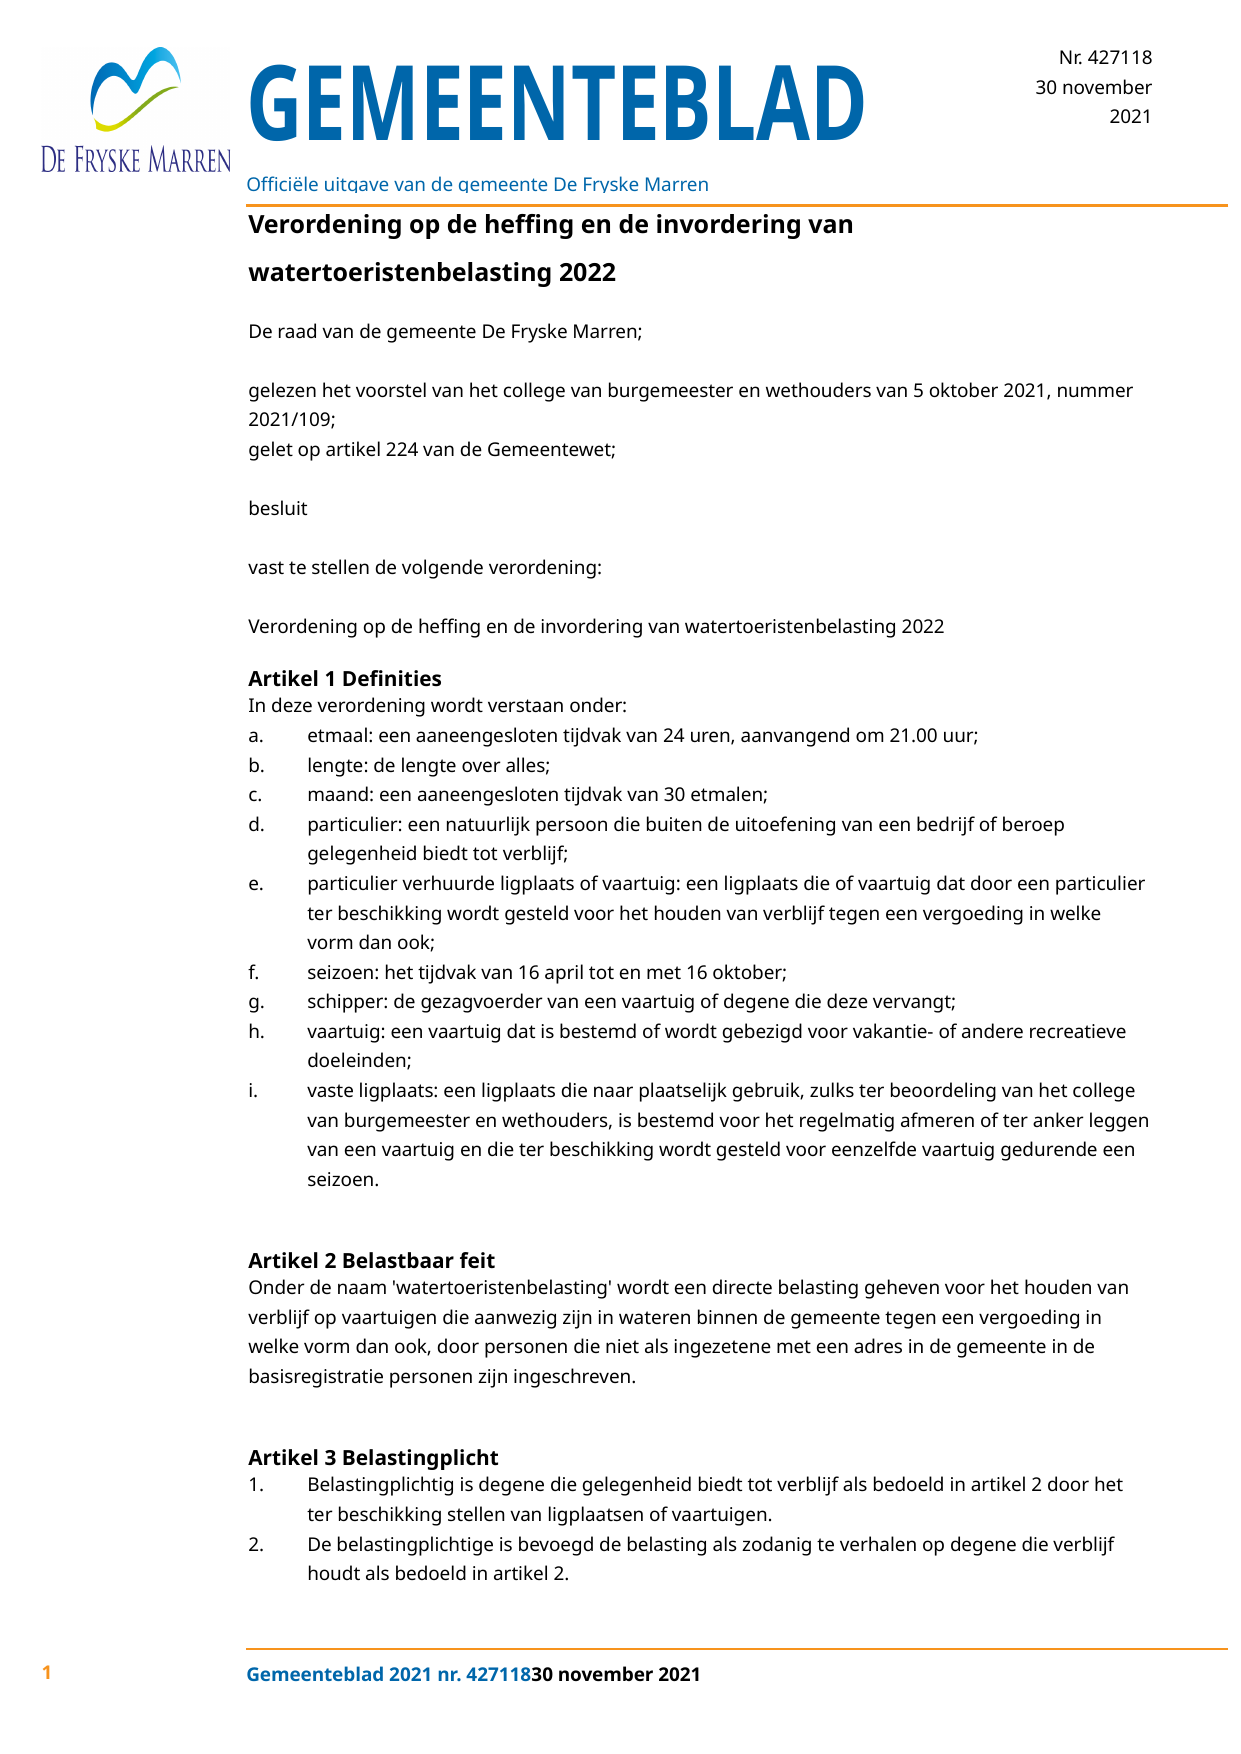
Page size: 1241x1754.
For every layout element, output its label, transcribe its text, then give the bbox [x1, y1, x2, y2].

text Verordening op de heffing en de invordering van watertoeristenbelasting 2022 [248, 614, 1152, 639]
list Belastingplichtig is degene die gelegenheid biedt tot verblijf als bedoeld in artikel 2 door het ter beschikking stellen van ligplaatsen of vaartuigen. [248, 1472, 1152, 1527]
list lengte: de lengte over alles; [248, 752, 1152, 777]
picture [41, 47, 231, 172]
text Verordening op de heffing en de invordering van watertoeristenbelasting 2022 [248, 207, 1152, 288]
text Onder de naam 'watertoeristenbelasting' wordt een directe belasting geheven voor het houden van verblijf op vaartuigen die aanwezig zijn in wateren binnen de gemeente tegen een vergoeding in welke vorm dan ook, door personen die niet als ingezetene met een adres in de gemeente in de basisregistratie personen zijn ingeschreven. [248, 1274, 1152, 1389]
text gelet op artikel 224 van de Gemeentewet; [248, 436, 1152, 462]
list particulier: een natuurlijk persoon die buiten de uitoefening van een bedrijf of beroep gelegenheid biedt tot verblijf; [248, 811, 1152, 866]
list seizoen: het tijdvak van 16 april tot en met 16 oktober; [248, 959, 1152, 984]
list schipper: de gezagvoerder van een vaartuig of degene die deze vervangt; [248, 988, 1152, 1014]
text Artikel 1 Definities [248, 664, 1152, 693]
text In deze verordening wordt verstaan onder: [248, 693, 1152, 718]
list vaartuig: een vaartuig dat is bestemd of wordt gebezigd voor vakantie- of andere recreatieve doeleinden; [248, 1018, 1152, 1073]
text besluit [248, 495, 1152, 521]
text vast te stellen de volgende verordening: [248, 554, 1152, 580]
text Artikel 2 Belastbaar feit [248, 1246, 1152, 1274]
list particulier verhuurde ligplaats of vaartuig: een ligplaats die of vaartuig dat door een particulier ter beschikking wordt gesteld voor het houden van verblijf tegen een vergoeding in welke vorm dan ook; [248, 870, 1152, 955]
list maand: een aaneengesloten tijdvak van 30 etmalen; [248, 781, 1152, 807]
text De raad van de gemeente De Fryske Marren; [248, 318, 1152, 344]
list etmaal: een aaneengesloten tijdvak van 24 uren, aanvangend om 21.00 uur; [248, 722, 1152, 748]
list vaste ligplaats: een ligplaats die naar plaatselijk gebruik, zulks ter beoordeling van het college van burgemeester en wethouders, is bestemd voor het regelmatig afmeren of ter anker leggen van een vaartuig en die ter beschikking wordt gesteld voor eenzelfde vaartuig gedurende een seizoen. [248, 1077, 1152, 1192]
list De belastingplichtige is bevoegd de belasting als zodanig te verhalen op degene die verblijf houdt als bedoeld in artikel 2. [248, 1531, 1152, 1586]
text Artikel 3 Belastingplicht [248, 1443, 1152, 1472]
text gelezen het voorstel van het college van burgemeester en wethouders van 5 oktober 2021, nummer 2021/109; [248, 377, 1152, 432]
